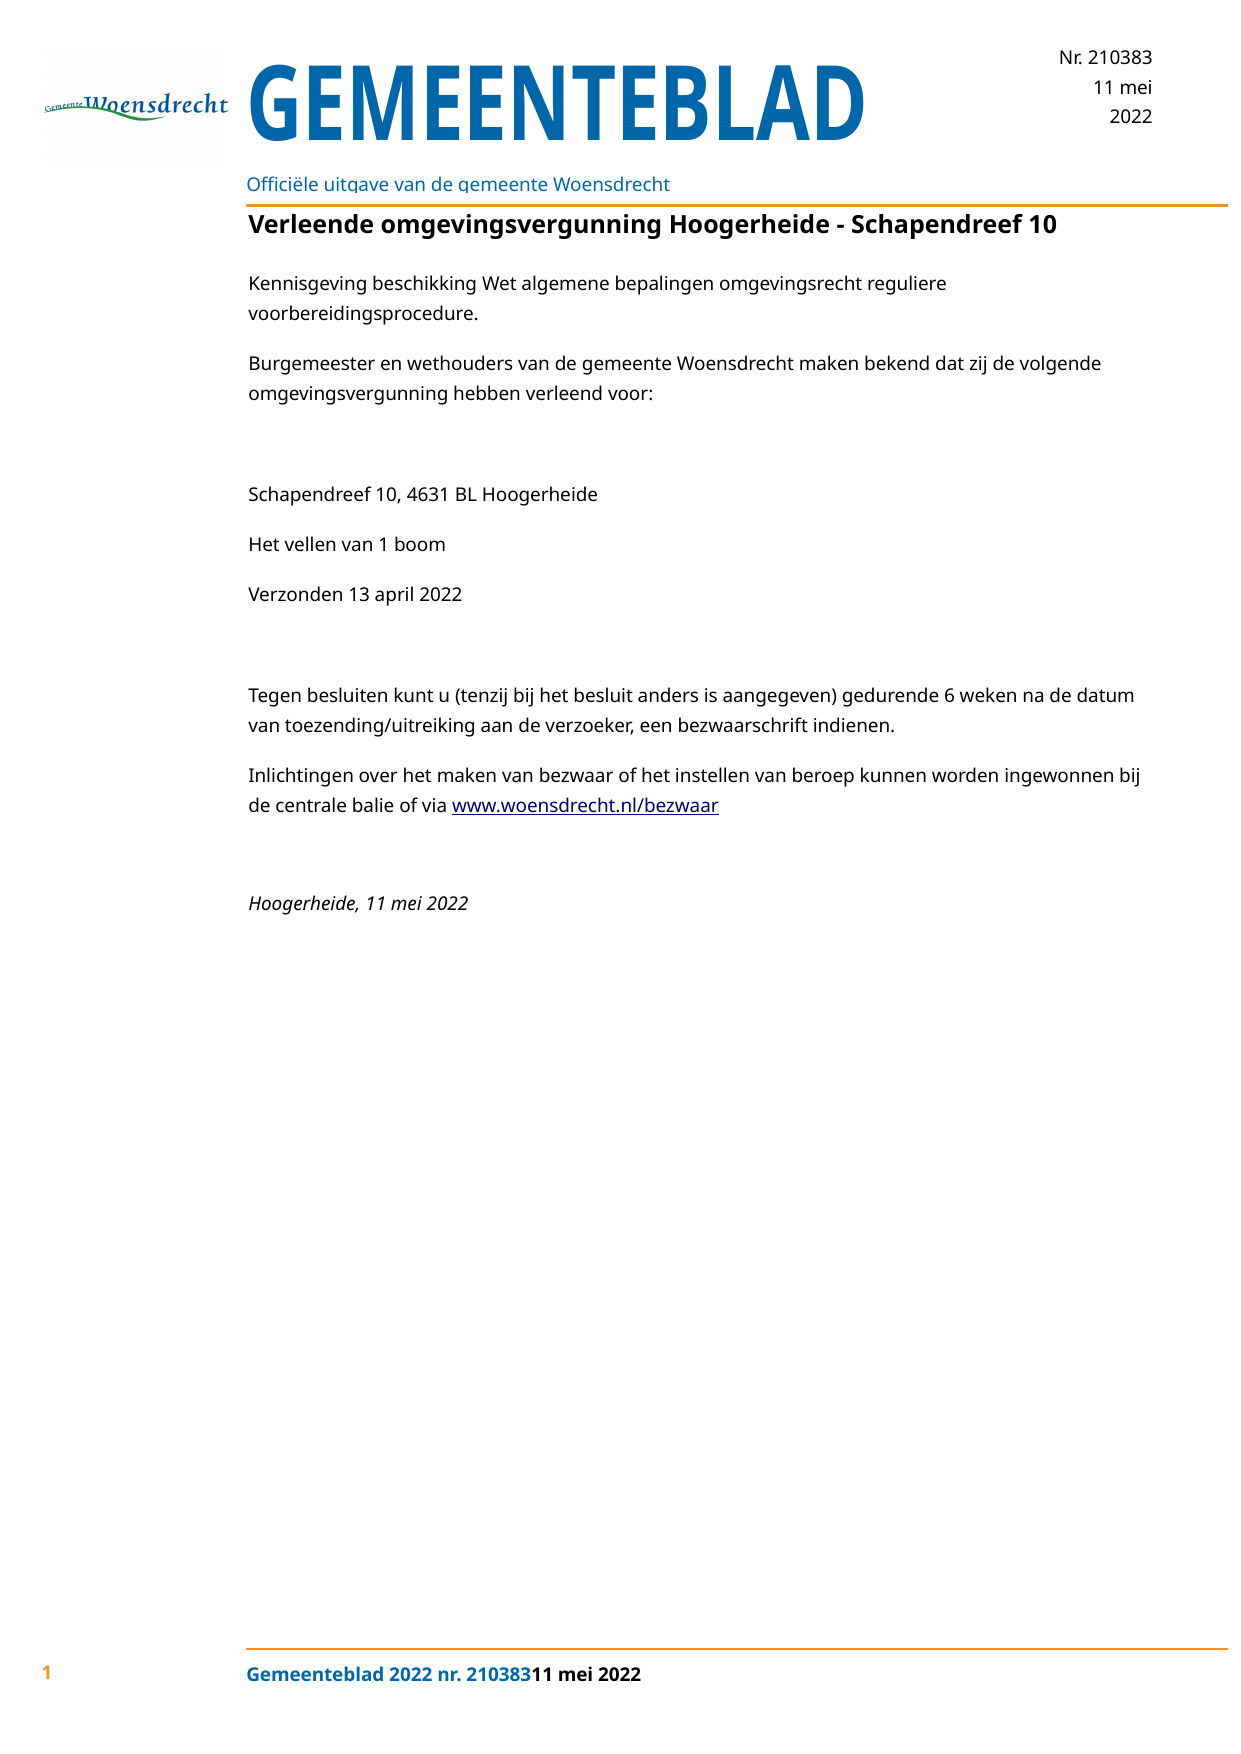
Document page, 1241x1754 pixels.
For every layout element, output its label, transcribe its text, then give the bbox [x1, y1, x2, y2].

text Tegen besluiten kunt u (tenzij bij het besluit anders is aangegeven) gedurende 6 weken na de datum van toezending/uitreiking aan de verzoeker, een bezwaarschrift indienen. [248, 682, 1152, 738]
text Inlichtingen over het maken van bezwaar of het instellen van beroep kunnen worden ingewonnen bij de centrale balie of via www.woensdrecht.nl/bezwaar [248, 762, 1152, 818]
text Verzonden 13 april 2022 [248, 582, 1152, 607]
picture [41, 47, 231, 172]
text Schapendreef 10, 4631 BL Hoogerheide [248, 481, 1152, 506]
text Het vellen van 1 boom [248, 531, 1152, 557]
text Hoogerheide, 11 mei 2022 [248, 890, 1152, 916]
text Verleende omgevingsvergunning Hoogerheide - Schapendreef 10 [248, 207, 1152, 241]
text Kennisgeving beschikking Wet algemene bepalingen omgevingsrecht reguliere voorbereidingsprocedure. [248, 270, 1152, 326]
text Burgemeester en wethouders van de gemeente Woensdrecht maken bekend dat zij de volgende omgevingsvergunning hebben verleend voor: [248, 350, 1152, 406]
